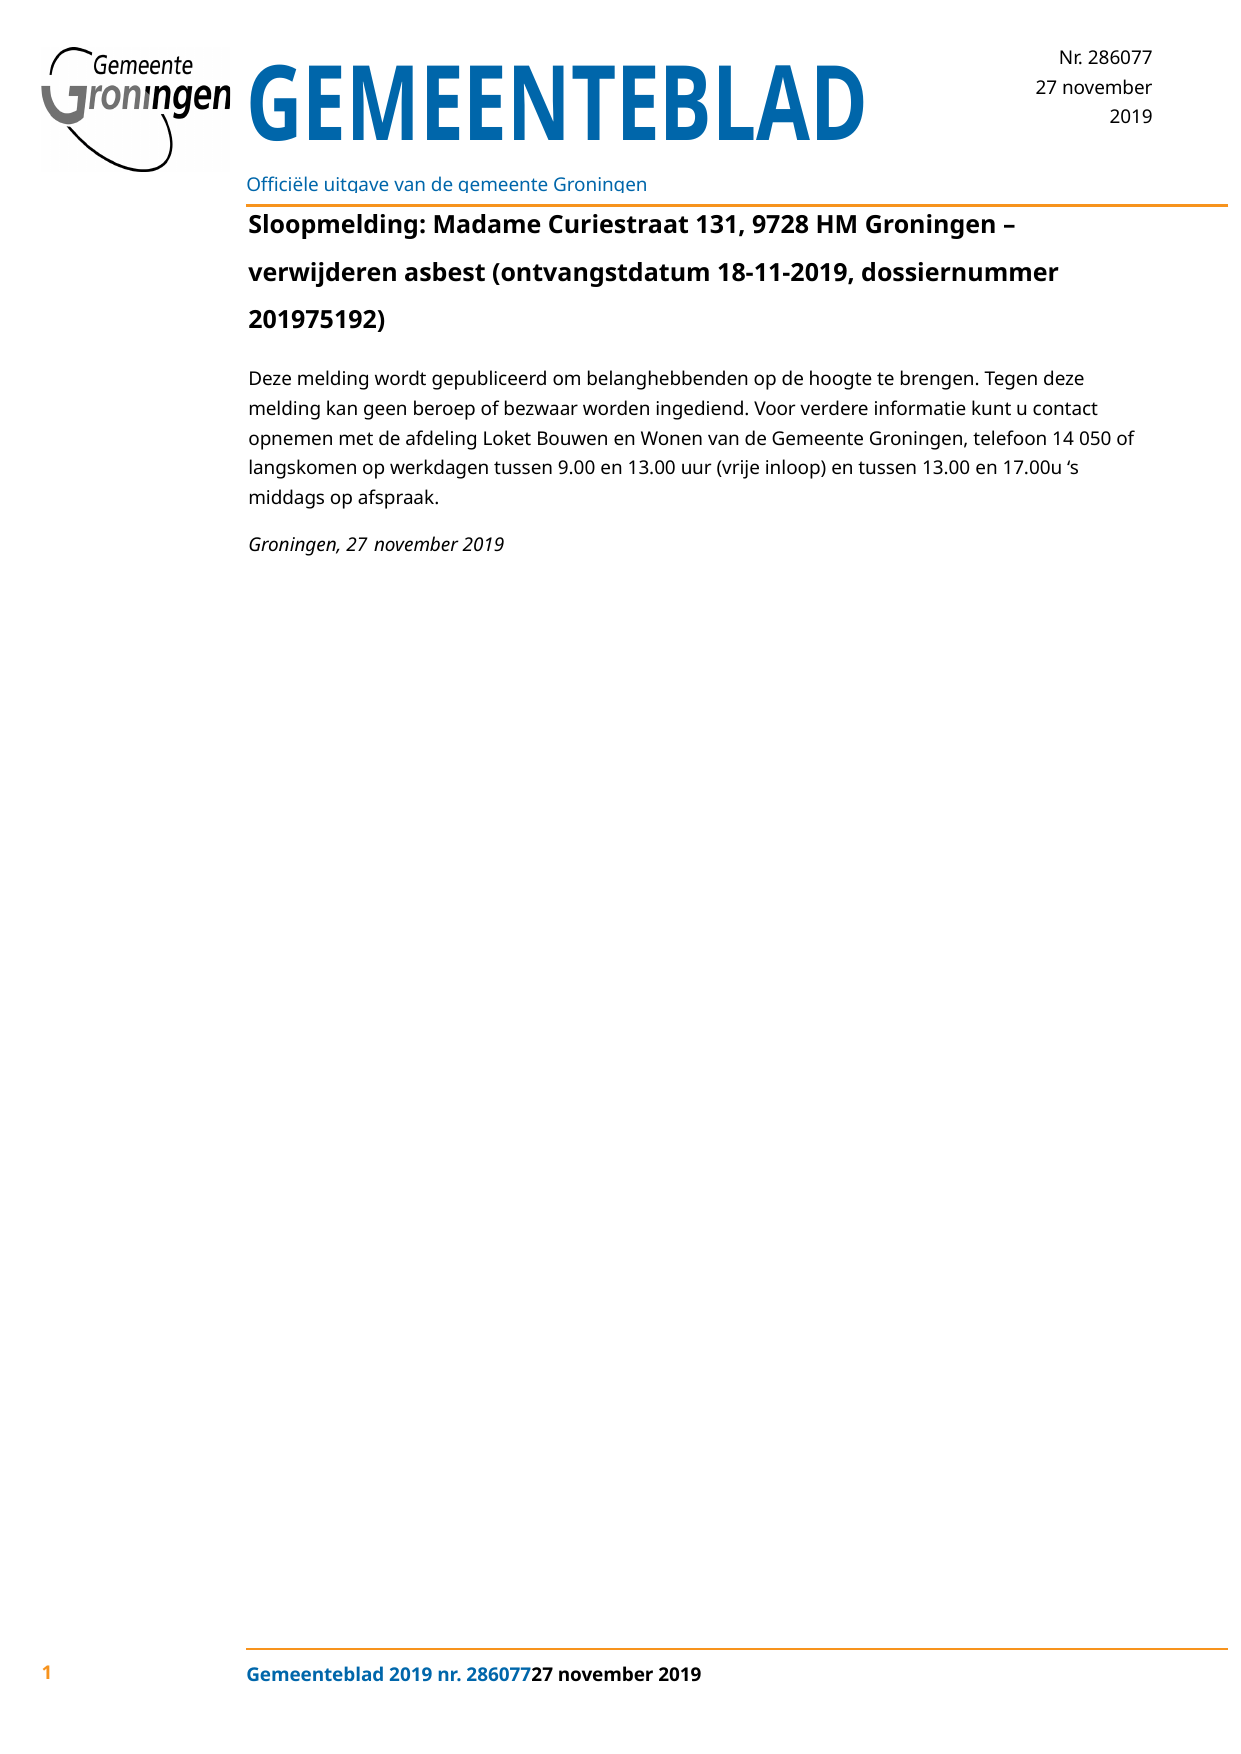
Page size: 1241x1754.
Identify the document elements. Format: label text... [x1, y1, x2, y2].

text Sloopmelding: Madame Curiestraat 131, 9728 HM Groningen – verwijderen asbest (ontvangstdatum 18-11-2019, dossiernummer 201975192) [248, 207, 1152, 336]
text Groningen, 27 november 2019 [248, 532, 1152, 557]
picture [41, 47, 231, 172]
text Deze melding wordt gepubliceerd om belanghebbenden op de hoogte te brengen. Tegen deze melding kan geen beroep of bezwaar worden ingediend. Voor verdere informatie kunt u contact opnemen met de afdeling Loket Bouwen en Wonen van de Gemeente Groningen, telefoon 14 050 of langskomen op werkdagen tussen 9.00 en 13.00 uur (vrije inloop) en tussen 13.00 en 17.00u ‘s middags op afspraak. [248, 366, 1152, 509]
